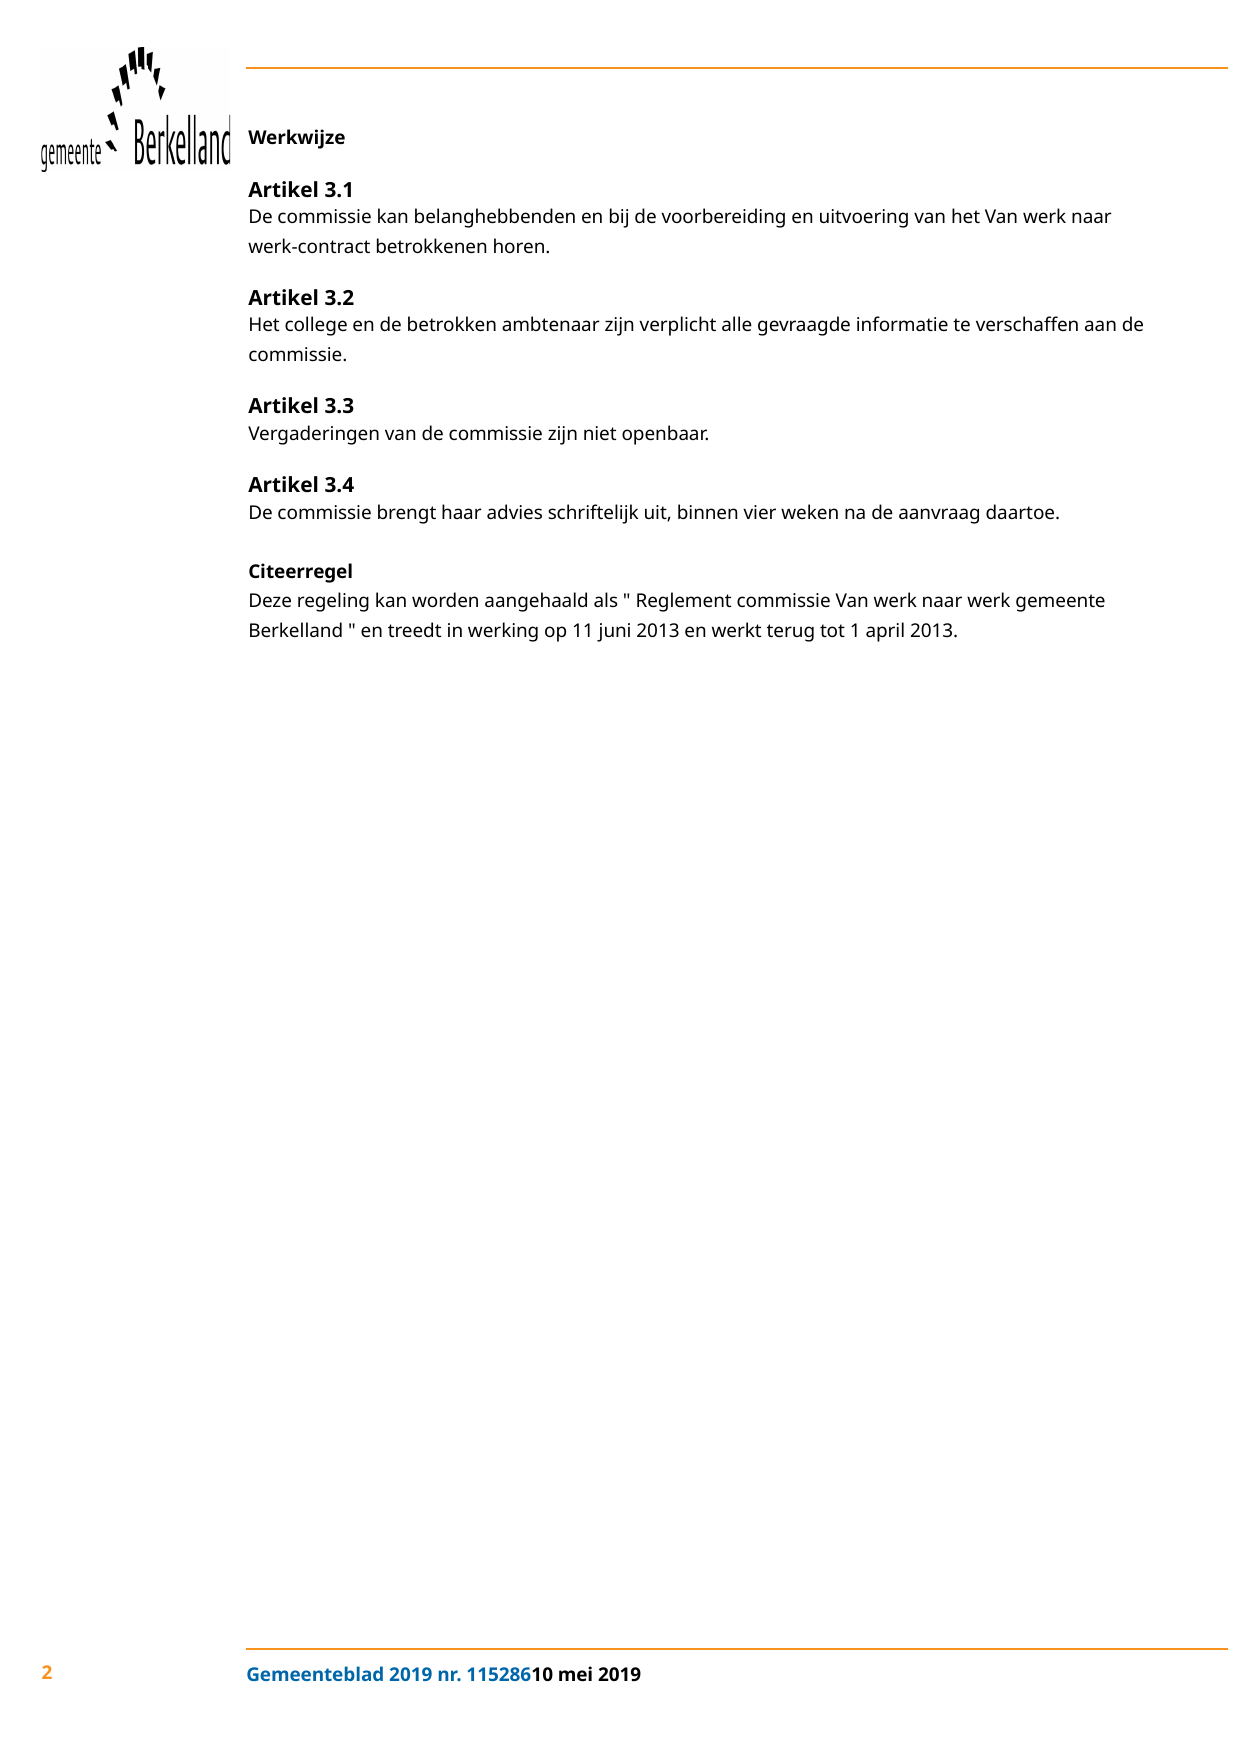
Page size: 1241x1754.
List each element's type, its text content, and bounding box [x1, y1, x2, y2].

text Artikel 3.4 [248, 471, 1152, 499]
text Werkwijze [248, 124, 1152, 150]
text Deze regeling kan worden aangehaald als " Reglement commissie Van werk naar werk gemeente Berkelland " en treedt in werking op 11 juni 2013 en werkt terug tot 1 april 2013. [248, 588, 1152, 643]
text De commissie kan belanghebbenden en bij de voorbereiding en uitvoering van het Van werk naar werk-contract betrokkenen horen. [248, 203, 1152, 258]
text De commissie brengt haar advies schriftelijk uit, binnen vier weken na de aanvraag daartoe. [248, 499, 1152, 525]
text Artikel 3.3 [248, 392, 1152, 420]
text Vergaderingen van de commissie zijn niet openbaar. [248, 420, 1152, 446]
text Artikel 3.1 [248, 175, 1152, 203]
picture [41, 47, 231, 172]
text Artikel 3.2 [248, 283, 1152, 312]
text Het college en de betrokken ambtenaar zijn verplicht alle gevraagde informatie te verschaffen aan de commissie. [248, 312, 1152, 367]
text Citeerregel [248, 558, 1152, 584]
